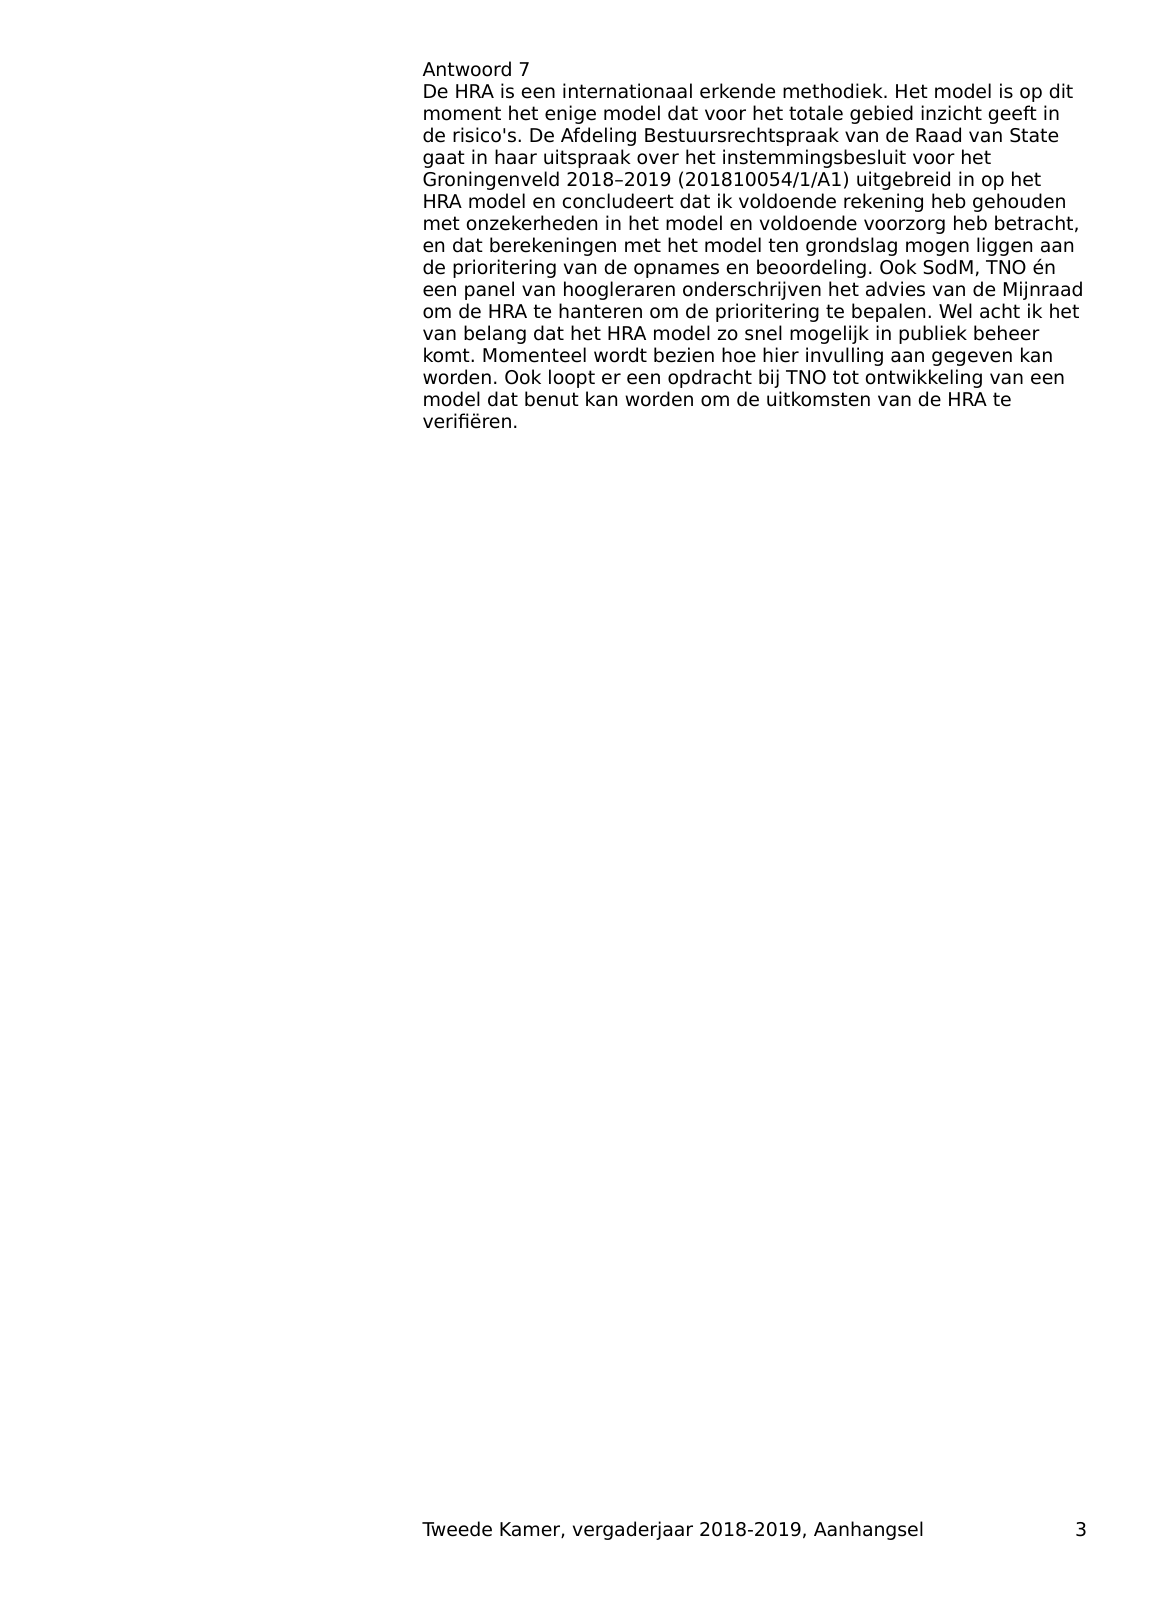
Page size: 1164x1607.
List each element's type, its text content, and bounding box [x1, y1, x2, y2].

text Antwoord 7 [422, 59, 1087, 81]
text De HRA is een internationaal erkende methodiek. Het model is op dit moment het enige model dat voor het totale gebied inzicht geeft in de risico's. De Afdeling Bestuursrechtspraak van de Raad van State gaat in haar uitspraak over het instemmingsbesluit voor het Groningenveld 2018–2019 (201810054/1/A1) uitgebreid in op het HRA model en concludeert dat ik voldoende rekening heb gehouden met onzekerheden in het model en voldoende voorzorg heb betracht, en dat berekeningen met het model ten grondslag mogen liggen aan de prioritering van de opnames en beoordeling. Ook SodM, TNO én een panel van hoogleraren onderschrijven het advies van de Mijnraad om de HRA te hanteren om de prioritering te bepalen. Wel acht ik het van belang dat het HRA model zo snel mogelijk in publiek beheer komt. Momenteel wordt bezien hoe hier invulling aan gegeven kan worden. Ook loopt er een opdracht bij TNO tot ontwikkeling van een model dat benut kan worden om de uitkomsten van de HRA te verifiëren. [422, 81, 1087, 433]
